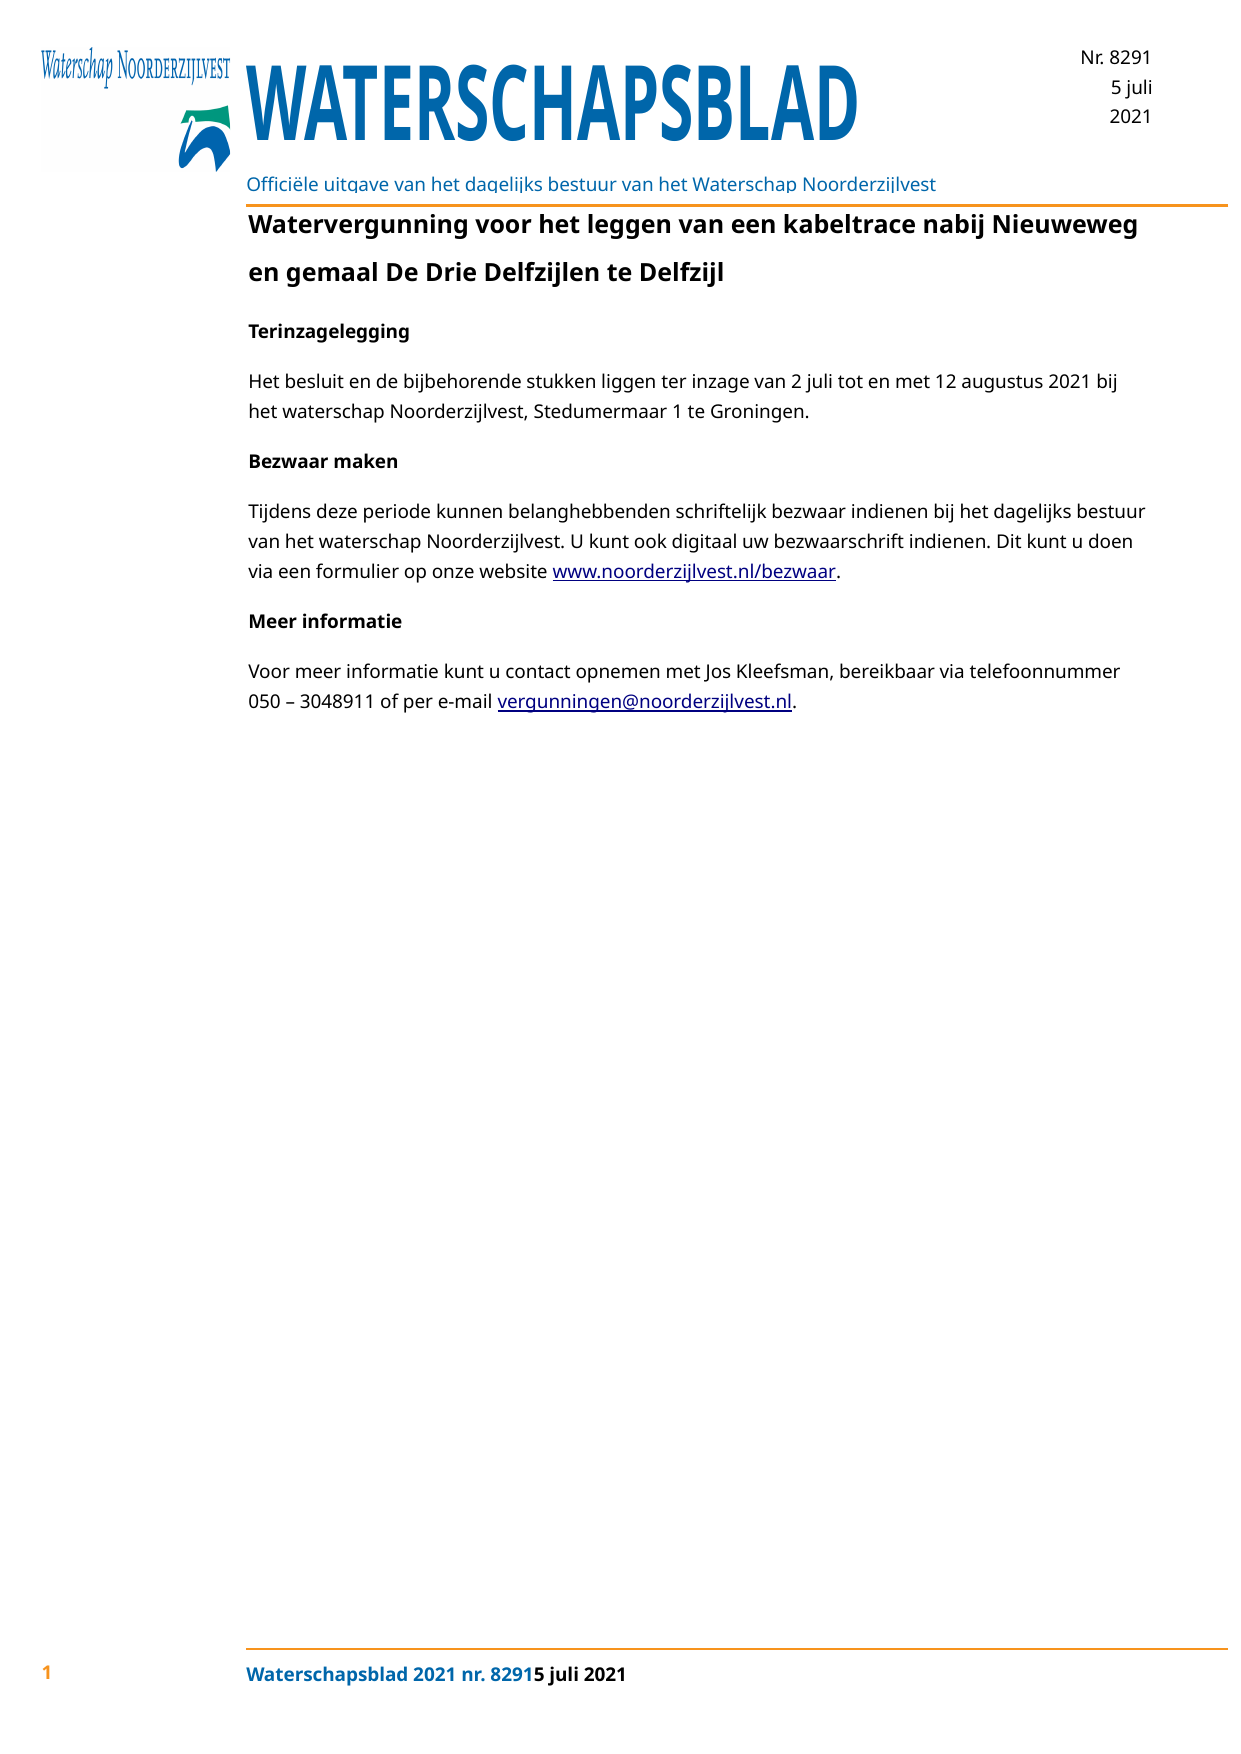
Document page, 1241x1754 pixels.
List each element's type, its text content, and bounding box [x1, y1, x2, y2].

picture [41, 47, 231, 172]
text Watervergunning voor het leggen van een kabeltrace nabij Nieuweweg en gemaal De Drie Delfzijlen te Delfzijl [248, 207, 1152, 288]
text Meer informatie [248, 608, 1152, 634]
text Terinzagelegging [248, 318, 1152, 344]
text Het besluit en de bijbehorende stukken liggen ter inzage van 2 juli tot en met 12 augustus 2021 bij het waterschap Noorderzijlvest, Stedumermaar 1 te Groningen. [248, 368, 1152, 424]
text Tijdens deze periode kunnen belanghebbenden schriftelijk bezwaar indienen bij het dagelijks bestuur van het waterschap Noorderzijlvest. U kunt ook digitaal uw bezwaarschrift indienen. Dit kunt u doen via een formulier op onze website www.noorderzijlvest.nl/bezwaar. [248, 499, 1152, 584]
text Voor meer informatie kunt u contact opnemen met Jos Kleefsman, bereikbaar via telefoonnummer 050 – 3048911 of per e-mail vergunningen@noorderzijlvest.nl. [248, 659, 1152, 714]
text Bezwaar maken [248, 448, 1152, 474]
